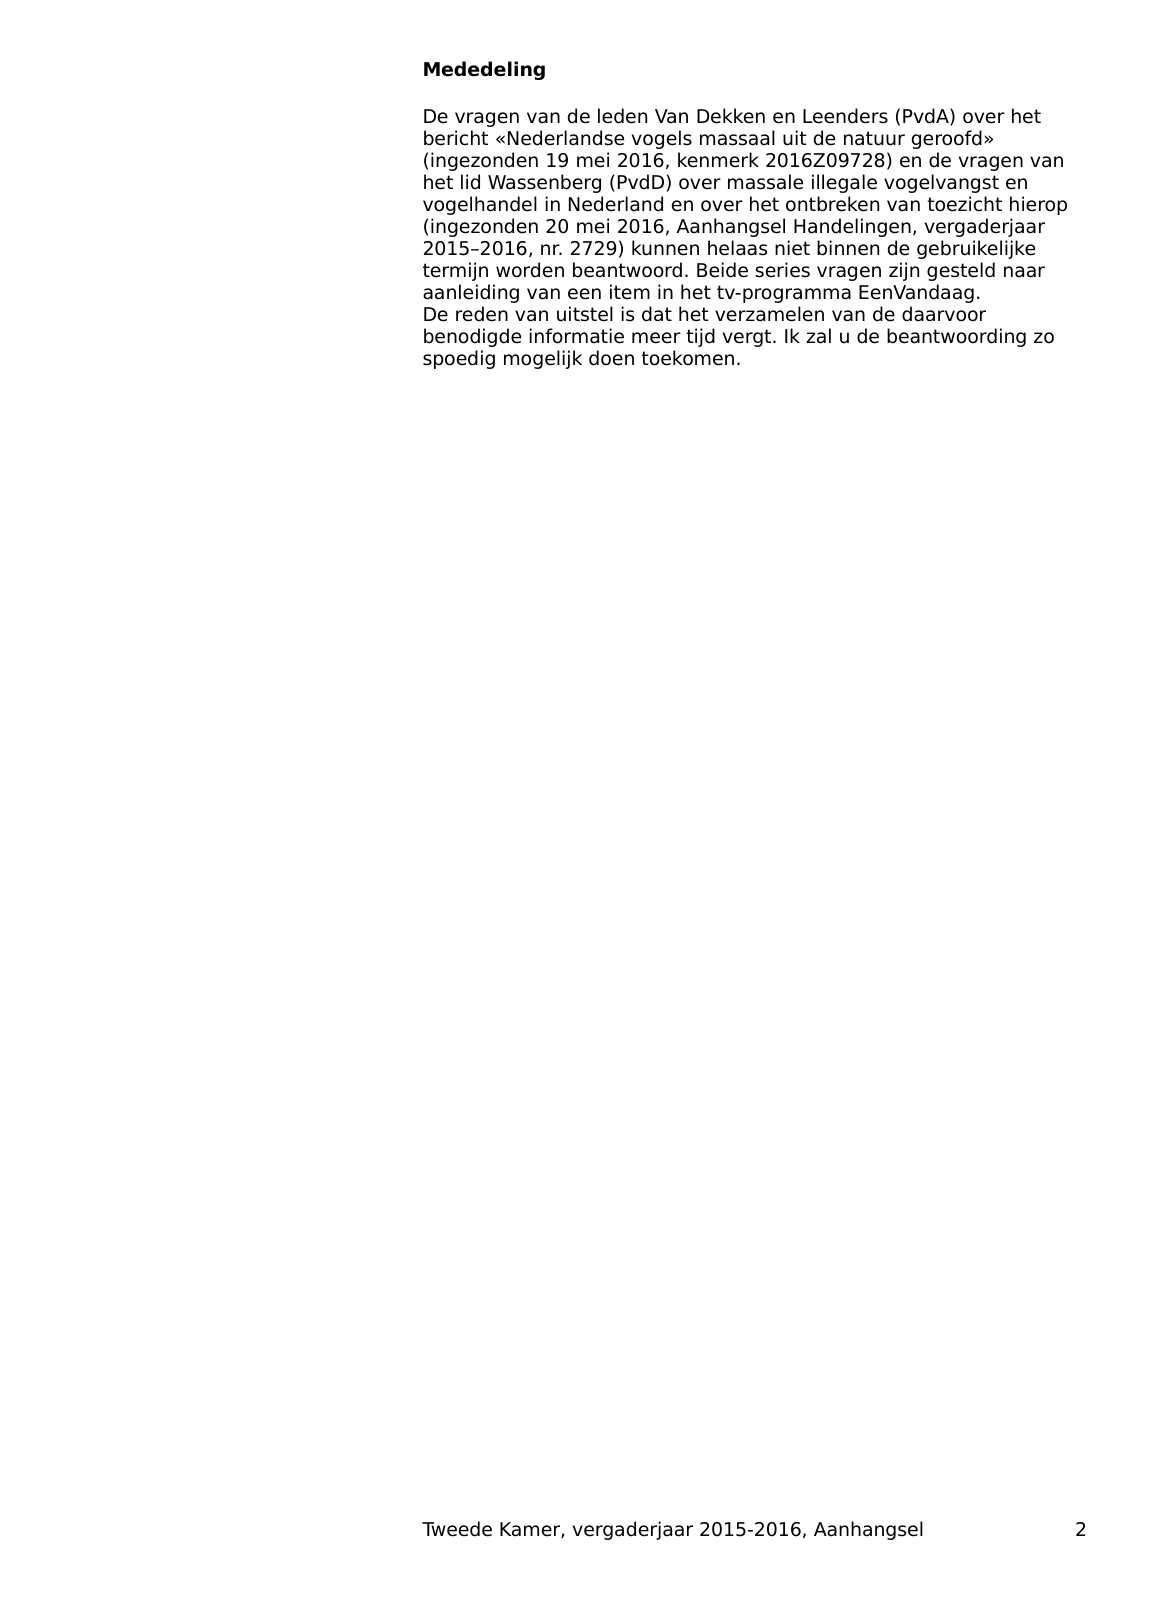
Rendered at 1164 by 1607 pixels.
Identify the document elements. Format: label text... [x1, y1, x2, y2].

text De vragen van de leden Van Dekken en Leenders (PvdA) over het bericht «Nederlandse vogels massaal uit de natuur geroofd» (ingezonden 19 mei 2016, kenmerk 2016Z09728) en de vragen van het lid Wassenberg (PvdD) over massale illegale vogelvangst en vogelhandel in Nederland en over het ontbreken van toezicht hierop (ingezonden 20 mei 2016, Aanhangsel Handelingen, vergaderjaar 2015–2016, nr. 2729) kunnen helaas niet binnen de gebruikelijke termijn worden beantwoord. Beide series vragen zijn gesteld naar aanleiding van een item in het tv-programma EenVandaag. [422, 106, 1087, 304]
subtitle Mededeling [422, 59, 1087, 81]
text De reden van uitstel is dat het verzamelen van de daarvoor benodigde informatie meer tijd vergt. Ik zal u de beantwoording zo spoedig mogelijk doen toekomen. [422, 304, 1087, 370]
